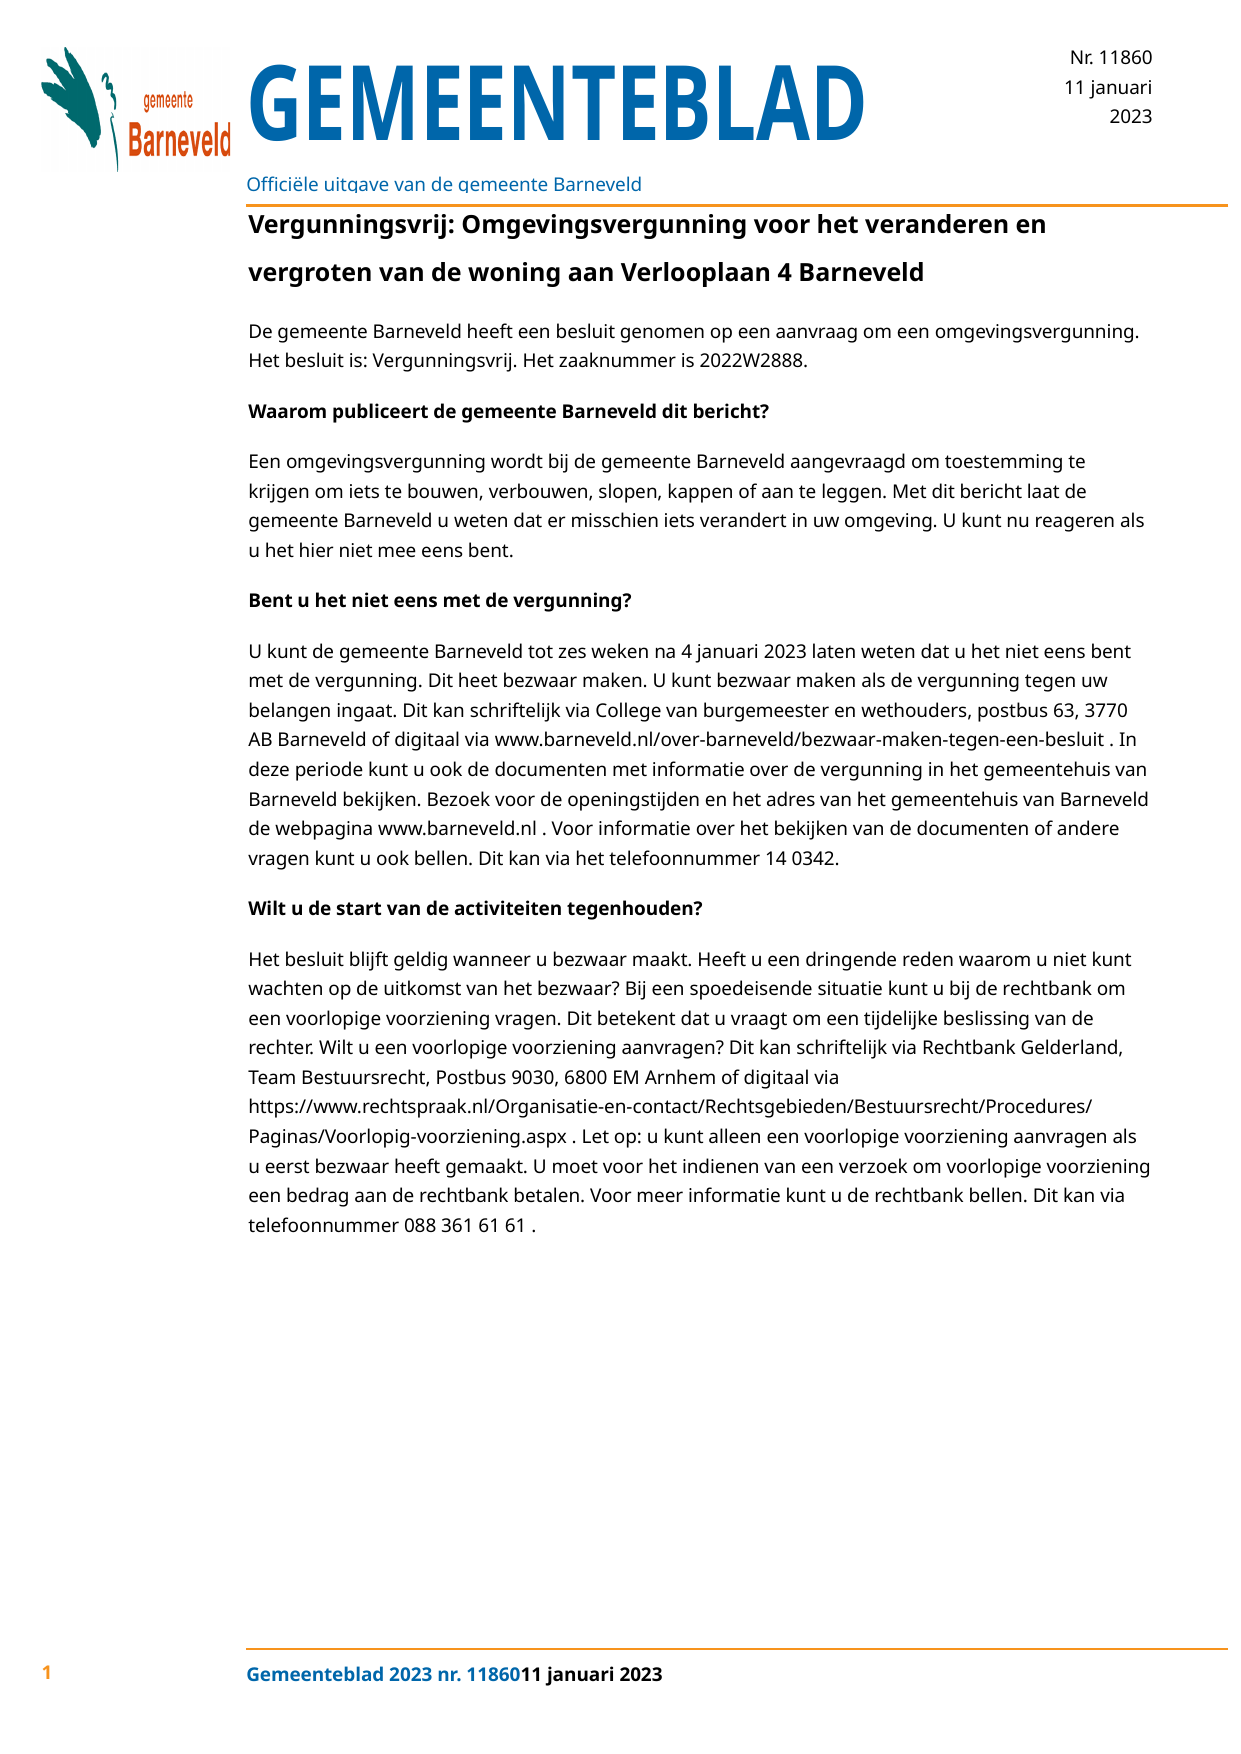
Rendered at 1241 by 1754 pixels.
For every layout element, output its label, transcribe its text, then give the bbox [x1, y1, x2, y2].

picture [41, 47, 231, 172]
text Waarom publiceert de gemeente Barneveld dit bericht? [248, 398, 1152, 424]
text Wilt u de start van de activiteiten tegenhouden? [248, 895, 1152, 921]
text Vergunningsvrij: Omgevingsvergunning voor het veranderen en vergroten van de woning aan Verlooplaan 4 Barneveld [248, 207, 1152, 288]
text Het besluit blijft geldig wanneer u bezwaar maakt. Heeft u een dringende reden waarom u niet kunt wachten op de uitkomst van het bezwaar? Bij een spoedeisende situatie kunt u bij de rechtbank om een voorlopige voorziening vragen. Dit betekent dat u vraagt om een tijdelijke beslissing van de rechter. Wilt u een voorlopige voorziening aanvragen? Dit kan schriftelijk via Rechtbank Gelderland, Team Bestuursrecht, Postbus 9030, 6800 EM Arnhem of digitaal via https://www.rechtspraak.nl/Organisatie-en-contact/Rechtsgebieden/Bestuursrecht/Procedures/Paginas/Voorlopig-voorziening.aspx . Let op: u kunt alleen een voorlopige voorziening aanvragen als u eerst bezwaar heeft gemaakt. U moet voor het indienen van een verzoek om voorlopige voorziening een bedrag aan de rechtbank betalen. Voor meer informatie kunt u de rechtbank bellen. Dit kan via telefoonnummer 088 361 61 61 . [248, 946, 1152, 1238]
text De gemeente Barneveld heeft een besluit genomen op een aanvraag om een omgevingsvergunning. Het besluit is: Vergunningsvrij. Het zaaknummer is 2022W2888. [248, 318, 1152, 373]
text U kunt de gemeente Barneveld tot zes weken na 4 januari 2023 laten weten dat u het niet eens bent met de vergunning. Dit heet bezwaar maken. U kunt bezwaar maken als de vergunning tegen uw belangen ingaat. Dit kan schriftelijk via College van burgemeester en wethouders, postbus 63, 3770 AB Barneveld of digitaal via www.barneveld.nl/over-barneveld/bezwaar-maken-tegen-een-besluit . In deze periode kunt u ook de documenten met informatie over de vergunning in het gemeentehuis van Barneveld bekijken. Bezoek voor de openingstijden en het adres van het gemeentehuis van Barneveld de webpagina www.barneveld.nl . Voor informatie over het bekijken van de documenten of andere vragen kunt u ook bellen. Dit kan via het telefoonnummer 14 0342. [248, 638, 1152, 871]
text Een omgevingsvergunning wordt bij de gemeente Barneveld aangevraagd om toestemming te krijgen om iets te bouwen, verbouwen, slopen, kappen of aan te leggen. Met dit bericht laat de gemeente Barneveld u weten dat er misschien iets verandert in uw omgeving. U kunt nu reageren als u het hier niet mee eens bent. [248, 448, 1152, 563]
text Bent u het niet eens met de vergunning? [248, 587, 1152, 613]
